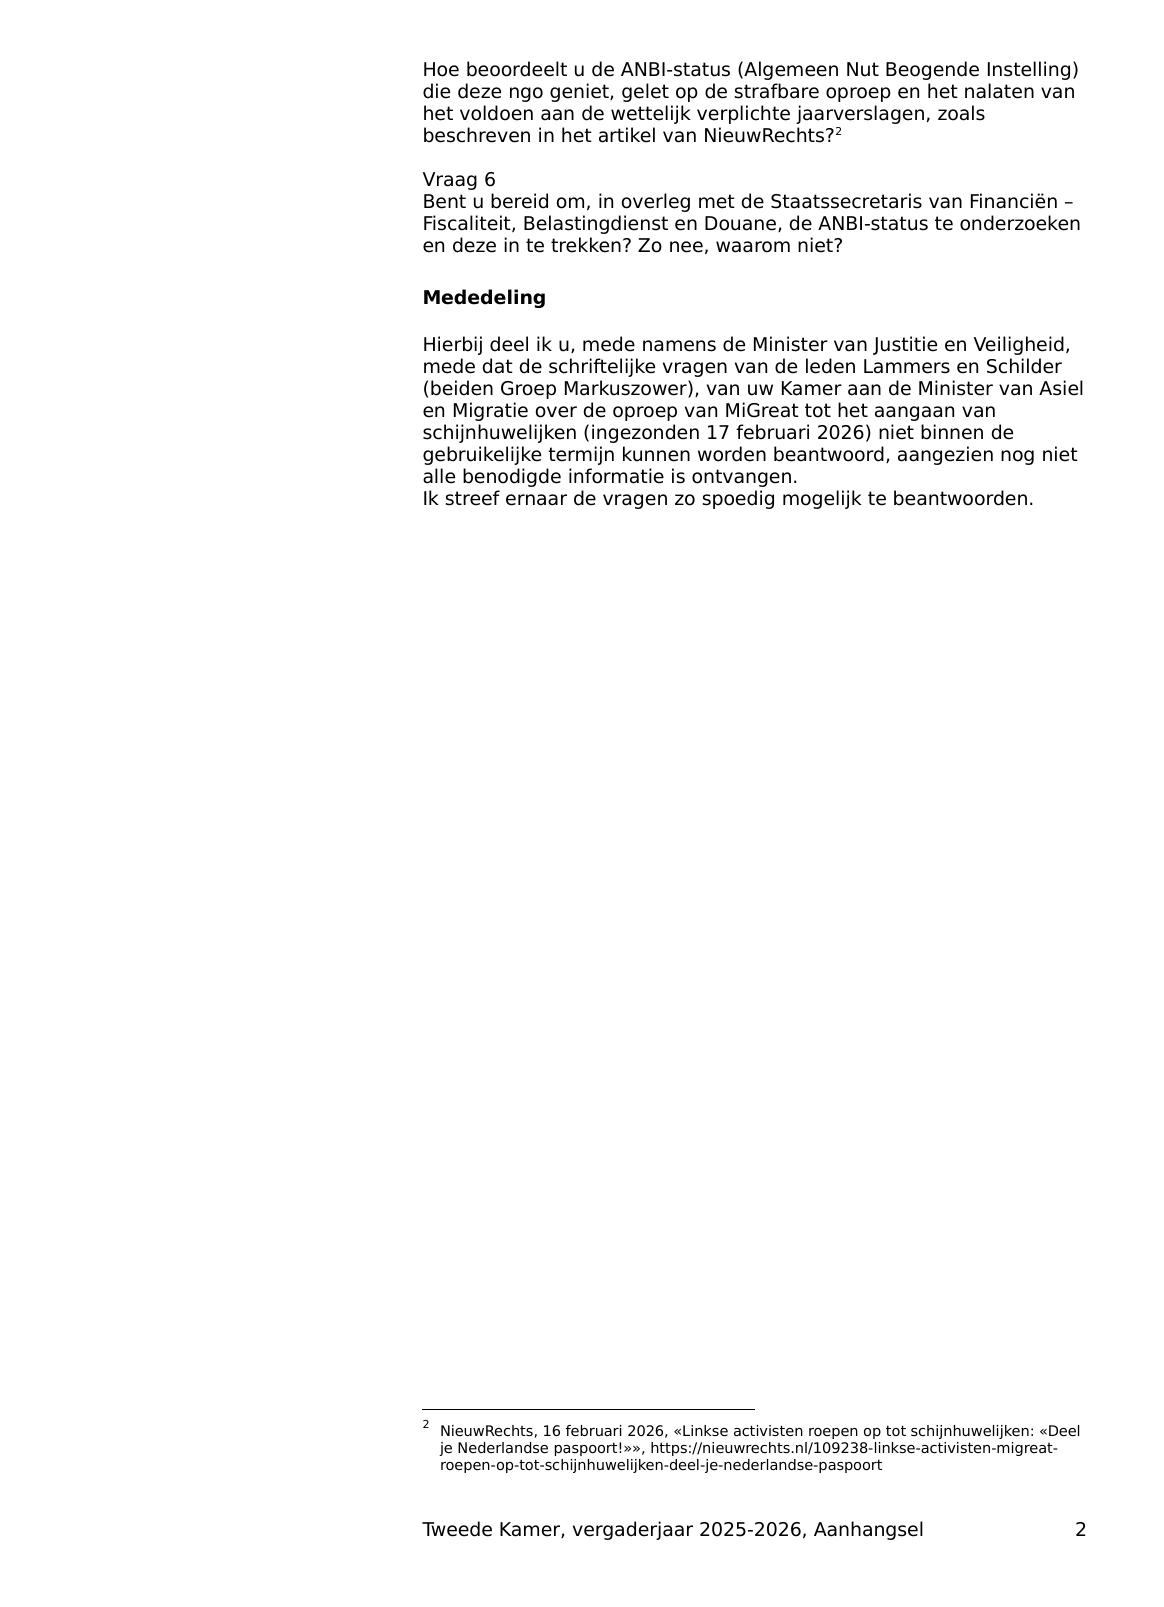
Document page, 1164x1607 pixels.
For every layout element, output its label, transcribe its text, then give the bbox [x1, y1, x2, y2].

text Hoe beoordeelt u de ANBI-status (Algemeen Nut Beogende Instelling) die deze ngo geniet, gelet op de strafbare oproep en het nalaten van het voldoen aan de wettelijk verplichte jaarverslagen, zoals beschreven in het artikel van NieuwRechts? [422, 59, 1087, 147]
text Bent u bereid om, in overleg met de Staatssecretaris van Financiën – Fiscaliteit, Belastingdienst en Douane, de ANBI-status te onderzoeken en deze in te trekken? Zo nee, waarom niet? [422, 191, 1087, 257]
text Vraag 6 [422, 169, 1087, 191]
subtitle Mededeling [422, 287, 1087, 309]
text Hierbij deel ik u, mede namens de Minister van Justitie en Veiligheid, mede dat de schriftelijke vragen van de leden Lammers en Schilder (beiden Groep Markuszower), van uw Kamer aan de Minister van Asiel en Migratie over de oproep van MiGreat tot het aangaan van schijnhuwelijken (ingezonden 17 februari 2026) niet binnen de gebruikelijke termijn kunnen worden beantwoord, aangezien nog niet alle benodigde informatie is ontvangen. [422, 334, 1087, 488]
text Ik streef ernaar de vragen zo spoedig mogelijk te beantwoorden. [422, 488, 1087, 510]
text NieuwRechts, 16 februari 2026, «Linkse activisten roepen op tot schijnhuwelijken: «Deel je Nederlandse paspoort!»», https://nieuwrechts.nl/109238-linkse-activisten-migreat-roepen-op-tot-schijnhuwelijken-deel-je-nederlandse-paspoort [422, 1418, 1087, 1474]
